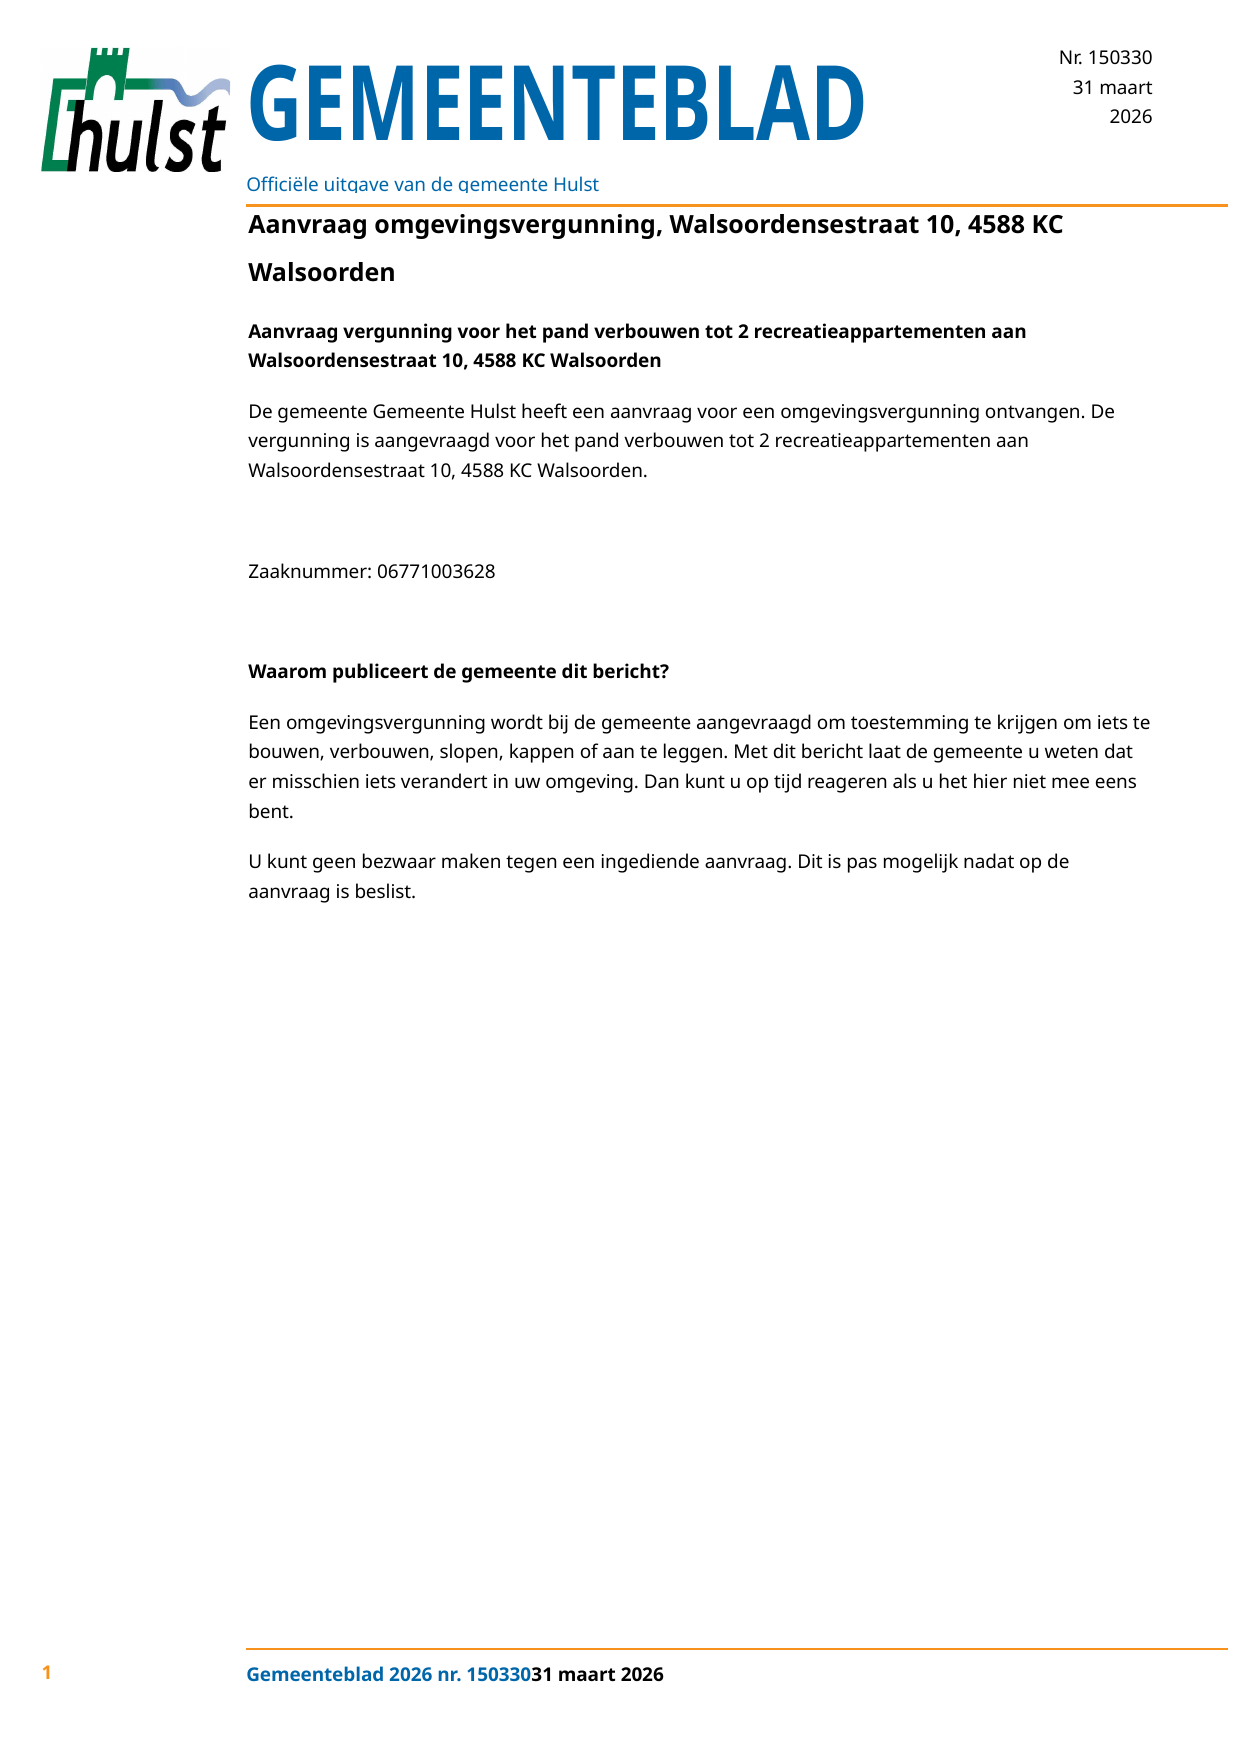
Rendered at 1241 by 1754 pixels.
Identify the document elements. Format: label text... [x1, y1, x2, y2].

text Aanvraag omgevingsvergunning, Walsoordensestraat 10, 4588 KC Walsoorden [248, 207, 1152, 288]
text Aanvraag vergunning voor het pand verbouwen tot 2 recreatieappartementen aan Walsoordensestraat 10, 4588 KC Walsoorden [248, 318, 1152, 373]
text U kunt geen bezwaar maken tegen een ingediende aanvraag. Dit is pas mogelijk nadat op de aanvraag is beslist. [248, 848, 1152, 904]
text Een omgevingsvergunning wordt bij de gemeente aangevraagd om toestemming te krijgen om iets te bouwen, verbouwen, slopen, kappen of aan te leggen. Met dit bericht laat de gemeente u weten dat er misschien iets verandert in uw omgeving. Dan kunt u op tijd reageren als u het hier niet mee eens bent. [248, 709, 1152, 824]
picture [41, 47, 231, 172]
text De gemeente Gemeente Hulst heeft een aanvraag voor een omgevingsvergunning ontvangen. De vergunning is aangevraagd voor het pand verbouwen tot 2 recreatieappartementen aan Walsoordensestraat 10, 4588 KC Walsoorden. [248, 398, 1152, 483]
text Waarom publiceert de gemeente dit bericht? [248, 659, 1152, 684]
text Zaaknummer: 06771003628 [248, 558, 1152, 584]
